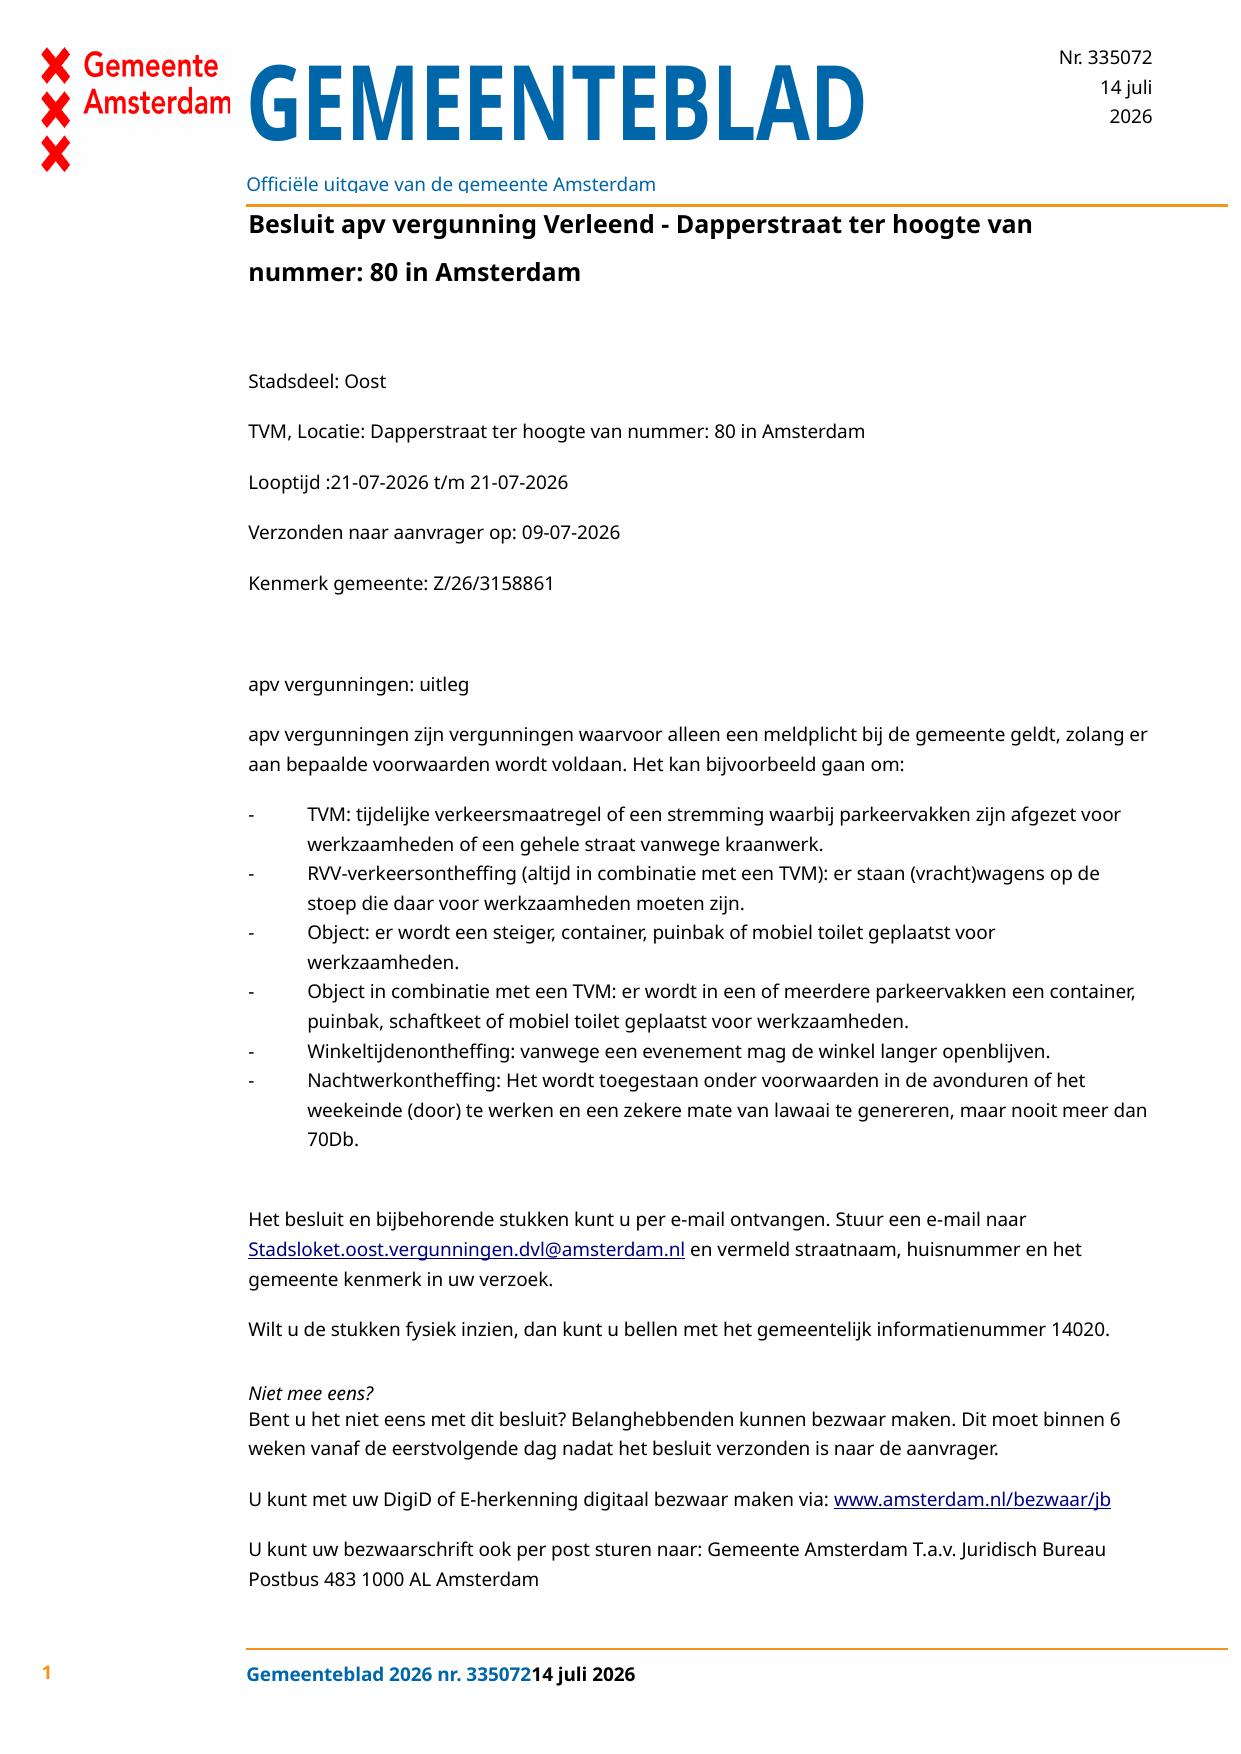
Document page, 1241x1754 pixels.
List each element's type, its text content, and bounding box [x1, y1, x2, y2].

list Object: er wordt een steiger, container, puinbak of mobiel toilet geplaatst voor werkzaamheden. [248, 919, 1152, 975]
list Winkeltijdenontheffing: vanwege een evenement mag de winkel langer openblijven. [248, 1038, 1152, 1064]
text U kunt uw bezwaarschrift ook per post sturen naar: Gemeente Amsterdam T.a.v. Juridisch Bureau Postbus 483 1000 AL Amsterdam [248, 1536, 1152, 1592]
list RVV-verkeersontheffing (altijd in combinatie met een TVM): er staan (vracht)wagens op de stoep die daar voor werkzaamheden moeten zijn. [248, 860, 1152, 916]
text apv vergunningen: uitleg [248, 671, 1152, 697]
picture [41, 47, 231, 172]
text Bent u het niet eens met dit besluit? Belanghebbenden kunnen bezwaar maken. Dit moet binnen 6 weken vanaf de eerstvolgende dag nadat het besluit verzonden is naar de aanvrager. [248, 1406, 1152, 1461]
list Nachtwerkontheffing: Het wordt toegestaan onder voorwaarden in de avonduren of het weekeinde (door) te werken en een zekere mate van lawaai te genereren, maar nooit meer dan 70Db. [248, 1067, 1152, 1152]
text Verzonden naar aanvrager op: 09-07-2026 [248, 519, 1152, 545]
text Kenmerk gemeente: Z/26/3158861 [248, 570, 1152, 596]
text TVM, Locatie: Dapperstraat ter hoogte van nummer: 80 in Amsterdam [248, 419, 1152, 444]
text Stadsdeel: Oost [248, 368, 1152, 394]
text apv vergunningen zijn vergunningen waarvoor alleen een meldplicht bij de gemeente geldt, zolang er aan bepaalde voorwaarden wordt voldaan. Het kan bijvoorbeeld gaan om: [248, 721, 1152, 777]
list Object in combinatie met een TVM: er wordt in een of meerdere parkeervakken een container, puinbak, schaftkeet of mobiel toilet geplaatst voor werkzaamheden. [248, 979, 1152, 1034]
text Niet mee eens? [248, 1380, 1152, 1406]
text U kunt met uw DigiD of E-herkenning digitaal bezwaar maken via: www.amsterdam.nl/bezwaar/jb [248, 1486, 1152, 1512]
list TVM: tijdelijke verkeersmaatregel of een stremming waarbij parkeervakken zijn afgezet voor werkzaamheden of een gehele straat vanwege kraanwerk. [248, 801, 1152, 857]
text Het besluit en bijbehorende stukken kunt u per e-mail ontvangen. Stuur een e-mail naar Stadsloket.oost.vergunningen.dvl@amsterdam.nl en vermeld straatnaam, huisnummer en het gemeente kenmerk in uw verzoek. [248, 1207, 1152, 1292]
text Wilt u de stukken fysiek inzien, dan kunt u bellen met het gemeentelijk informatienummer 14020. [248, 1316, 1152, 1342]
text Besluit apv vergunning Verleend - Dapperstraat ter hoogte van nummer: 80 in Amsterdam [248, 207, 1152, 288]
text Looptijd :21-07-2026 t/m 21-07-2026 [248, 469, 1152, 495]
